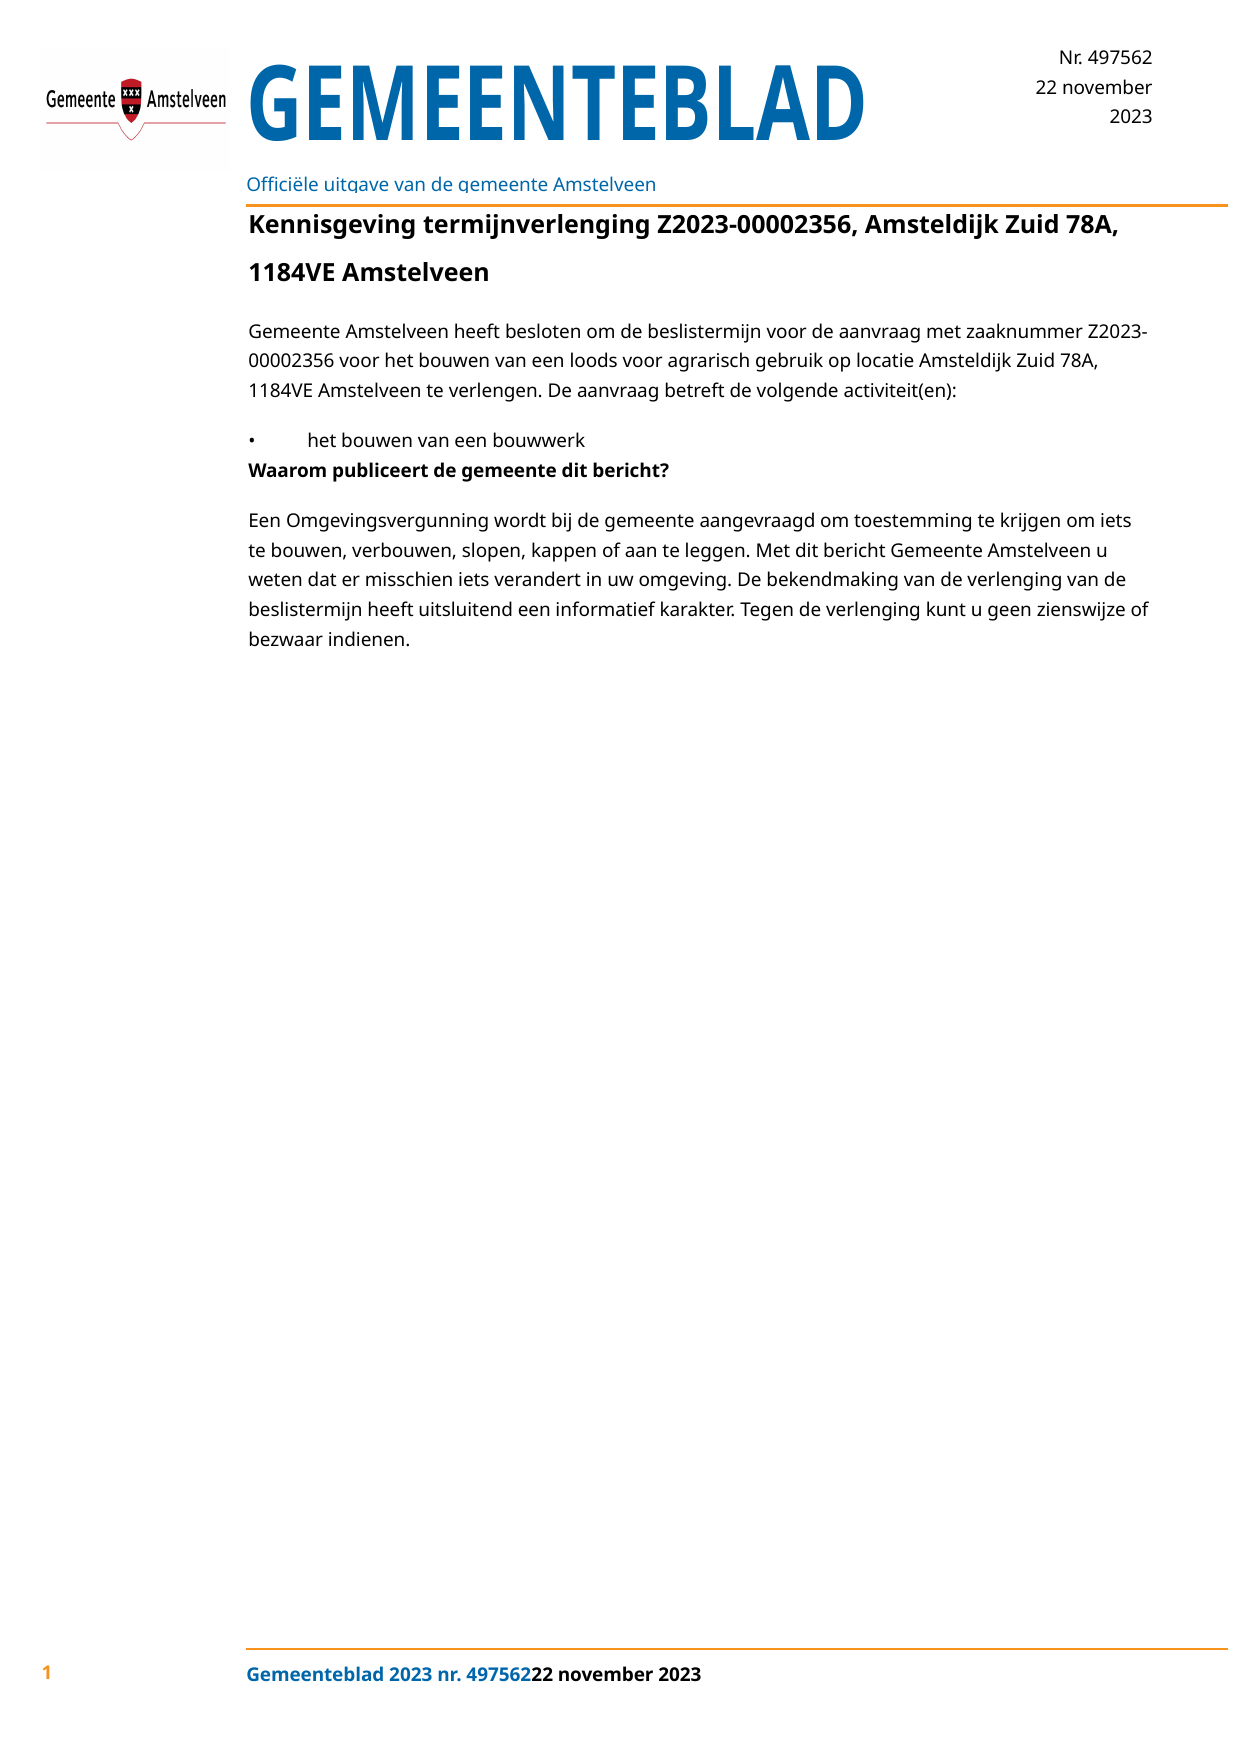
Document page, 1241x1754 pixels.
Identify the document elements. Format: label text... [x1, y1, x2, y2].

text Gemeente Amstelveen heeft besloten om de beslistermijn voor de aanvraag met zaaknummer Z2023-00002356 voor het bouwen van een loods voor agrarisch gebruik op locatie Amsteldijk Zuid 78A, 1184VE Amstelveen te verlengen. De aanvraag betreft de volgende activiteit(en): [248, 318, 1152, 403]
list het bouwen van een bouwwerk [248, 427, 1152, 453]
text Waarom publiceert de gemeente dit bericht? [248, 457, 1152, 483]
picture [41, 47, 231, 172]
text Kennisgeving termijnverlenging Z2023-00002356, Amsteldijk Zuid 78A, 1184VE Amstelveen [248, 207, 1152, 288]
text Een Omgevingsvergunning wordt bij de gemeente aangevraagd om toestemming te krijgen om iets te bouwen, verbouwen, slopen, kappen of aan te leggen. Met dit bericht Gemeente Amstelveen u weten dat er misschien iets verandert in uw omgeving. De bekendmaking van de verlenging van de beslistermijn heeft uitsluitend een informatief karakter. Tegen de verlenging kunt u geen zienswijze of bezwaar indienen. [248, 507, 1152, 652]
